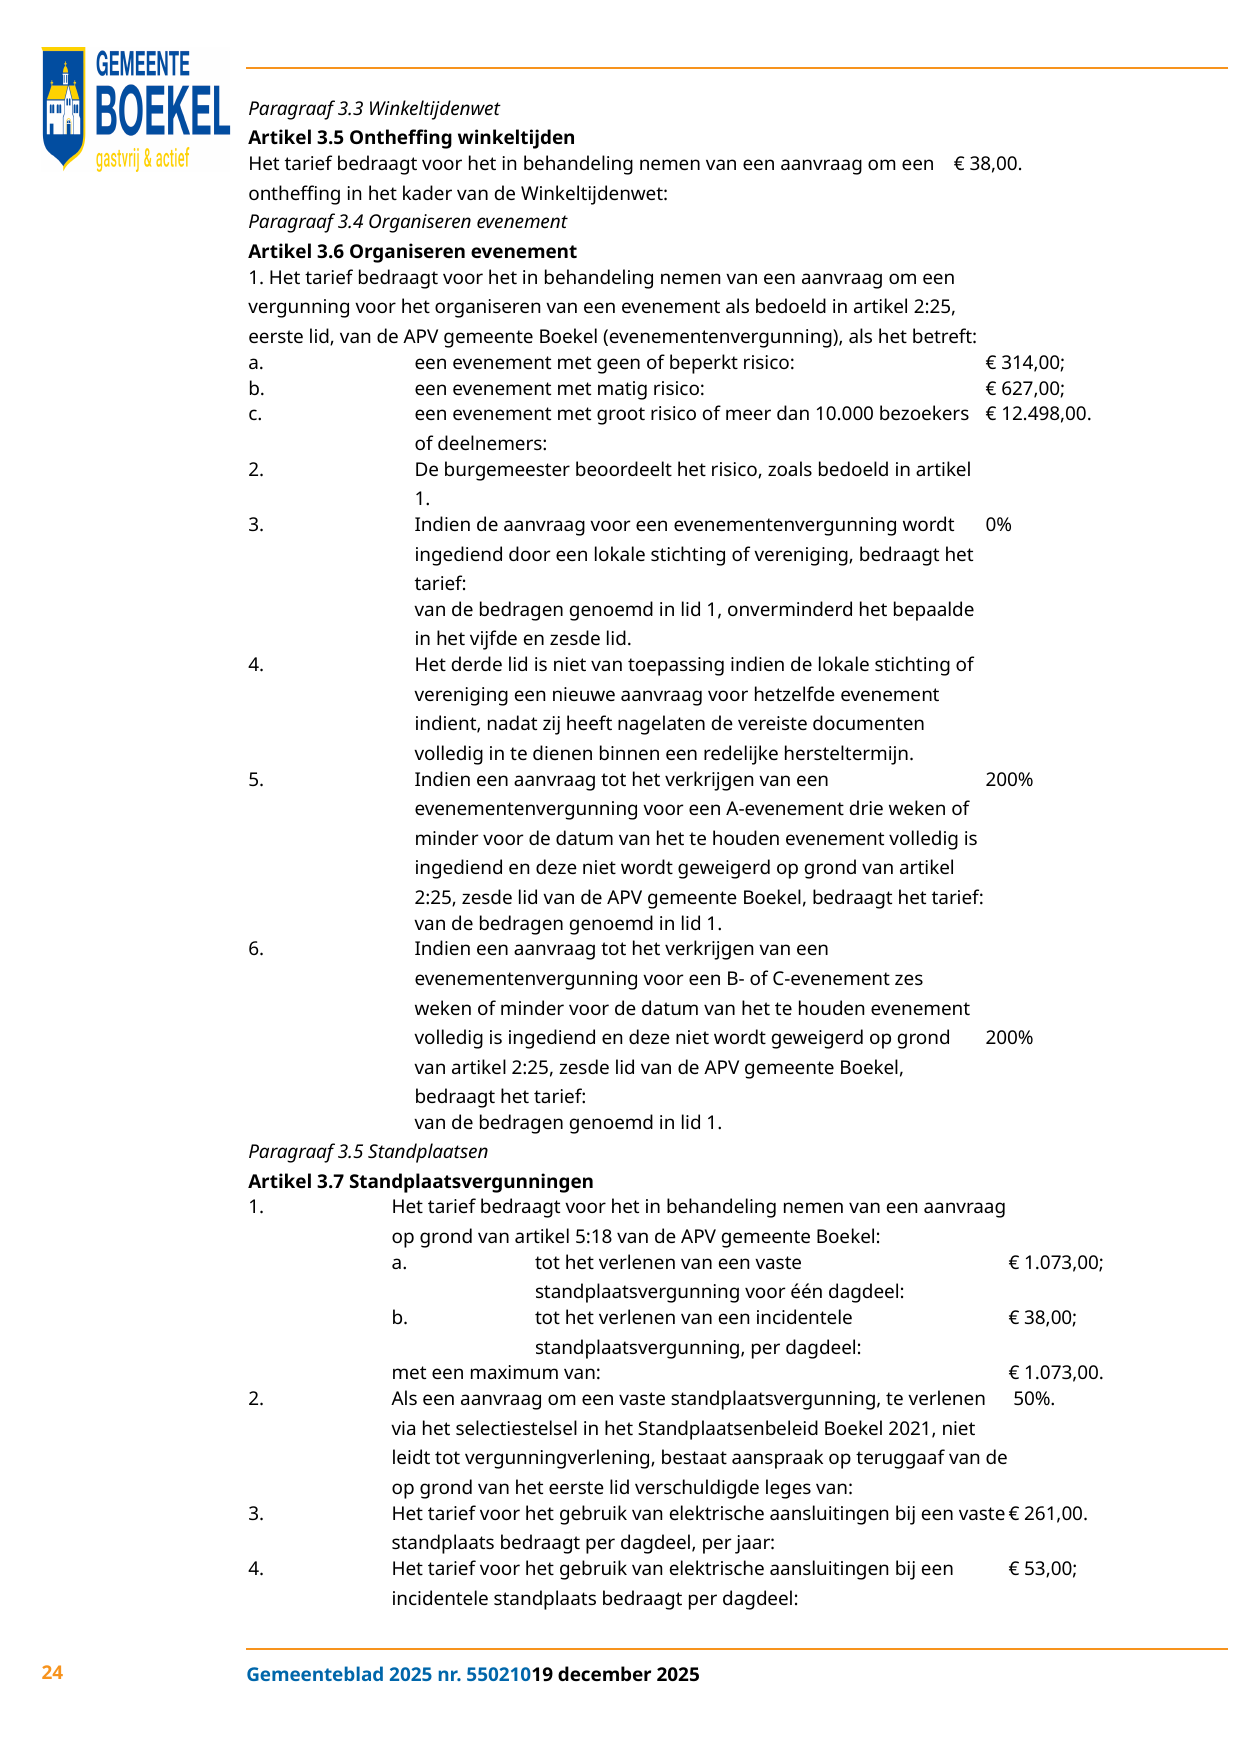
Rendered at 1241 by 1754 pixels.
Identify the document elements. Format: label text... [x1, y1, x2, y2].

table_cell met een maximum van: [391, 1360, 1008, 1385]
table_cell € 627,00; [985, 375, 1152, 401]
table_cell [985, 264, 1152, 349]
table_cell [985, 456, 1152, 511]
table_header Artikel 3.5 Ontheffing winkeltijden [248, 125, 954, 150]
table_cell Indien een aanvraag tot het verkrijgen van een evenementenvergunning voor een B- of C-evenement zes weken of minder voor de datum van het te houden evenement volledig is ingediend en deze niet wordt geweigerd op grond van artikel 2:25, zesde lid van de APV gemeente Boekel, bedraagt het tarief: [414, 936, 985, 1109]
table_cell 200% [985, 936, 1152, 1109]
table_cell b. [391, 1304, 535, 1359]
table_cell van de bedragen genoemd in lid 1, onverminderd het bepaalde in het vijfde en zesde lid. [414, 596, 985, 651]
table_cell Indien een aanvraag tot het verkrijgen van een evenementenvergunning voor een A-evenement drie weken of minder voor de datum van het te houden evenement volledig is ingediend en deze niet wordt geweigerd op grond van artikel 2:25, zesde lid van de APV gemeente Boekel, bedraagt het tarief: [414, 766, 985, 910]
table_cell 4. [248, 1555, 391, 1610]
table_cell [248, 910, 414, 936]
table_cell 0% [985, 511, 1152, 596]
table_header [1008, 1168, 1152, 1194]
table_cell Het tarief bedraagt voor het in behandeling nemen van een aanvraag op grond van artikel 5:18 van de APV gemeente Boekel: [391, 1194, 1008, 1249]
table_cell tot het verlenen van een incidentele standplaatsvergunning, per dagdeel: [535, 1304, 1008, 1359]
table_cell 2. [248, 456, 414, 511]
table_cell 3. [248, 511, 414, 596]
table_cell een evenement met groot risico of meer dan 10.000 bezoekers of deelnemers: [414, 401, 985, 456]
table_cell c. [248, 401, 414, 456]
table_cell Het tarief bedraagt voor het in behandeling nemen van een aanvraag om een ontheffing in het kader van de Winkeltijdenwet: [248, 150, 954, 206]
table_cell [248, 596, 414, 651]
table_cell [985, 910, 1152, 936]
table_cell 3. [248, 1500, 391, 1555]
text Paragraaf 3.4 Organiseren evenement [248, 209, 1152, 234]
table_cell b. [248, 375, 414, 401]
table_cell a. [248, 349, 414, 375]
table_cell 5. [248, 766, 414, 910]
table_cell a. [391, 1249, 535, 1304]
table_header [985, 239, 1152, 264]
text Paragraaf 3.3 Winkeltijdenwet [248, 95, 1152, 121]
text Paragraaf 3.5 Standplaatsen [248, 1138, 1152, 1164]
table_cell 1. Het tarief bedraagt voor het in behandeling nemen van een aanvraag om een vergunning voor het organiseren van een evenement als bedoeld in artikel 2:25, eerste lid, van de APV gemeente Boekel (evenementenvergunning), als het betreft: [248, 264, 985, 349]
table_cell [248, 1360, 391, 1385]
table_cell 6. [248, 936, 414, 1109]
table_cell € 38,00. [954, 150, 1152, 206]
table_cell [1008, 1194, 1152, 1249]
table_cell Het tarief voor het gebruik van elektrische aansluitingen bij een incidentele standplaats bedraagt per dagdeel: [391, 1555, 1008, 1610]
table_cell 200% [985, 766, 1152, 910]
table_header Artikel 3.7 Standplaatsvergunningen [248, 1168, 1008, 1194]
picture [41, 47, 231, 172]
table_cell [248, 1249, 391, 1304]
table_cell Het tarief voor het gebruik van elektrische aansluitingen bij een vaste standplaats bedraagt per dagdeel, per jaar: [391, 1500, 1008, 1555]
table_cell 2. [248, 1385, 391, 1500]
table_cell Als een aanvraag om een vaste standplaatsvergunning, te verlenen via het selectiestelsel in het Standplaatsenbeleid Boekel 2021, niet leidt tot vergunningverlening, bestaat aanspraak op teruggaaf van de op grond van het eerste lid verschuldigde leges van: [391, 1385, 1008, 1500]
table_cell € 1.073,00. [1008, 1360, 1152, 1385]
table_cell 1. [248, 1194, 391, 1249]
table_cell 4. [248, 651, 414, 766]
table_cell van de bedragen genoemd in lid 1. [414, 1109, 985, 1135]
table_cell van de bedragen genoemd in lid 1. [414, 910, 985, 936]
table_cell [985, 596, 1152, 651]
table_cell Het derde lid is niet van toepassing indien de lokale stichting of vereniging een nieuwe aanvraag voor hetzelfde evenement indient, nadat zij heeft nagelaten de vereiste documenten volledig in te dienen binnen een redelijke hersteltermijn. [414, 651, 985, 766]
table_cell € 1.073,00; [1008, 1249, 1152, 1304]
table_cell € 38,00; [1008, 1304, 1152, 1359]
table_cell tot het verlenen van een vaste standplaatsvergunning voor één dagdeel: [535, 1249, 1008, 1304]
table_cell een evenement met geen of beperkt risico: [414, 349, 985, 375]
table_cell [985, 651, 1152, 766]
table_cell € 53,00; [1008, 1555, 1152, 1610]
table_cell 50%. [1008, 1385, 1152, 1500]
table_cell [248, 1109, 414, 1135]
table_cell € 261,00. [1008, 1500, 1152, 1555]
table_header Artikel 3.6 Organiseren evenement [248, 239, 985, 264]
table_cell € 314,00; [985, 349, 1152, 375]
table_cell [248, 1304, 391, 1359]
table_cell een evenement met matig risico: [414, 375, 985, 401]
table_cell Indien de aanvraag voor een evenementenvergunning wordt ingediend door een lokale stichting of vereniging, bedraagt het tarief: [414, 511, 985, 596]
table_cell [985, 1109, 1152, 1135]
table_cell € 12.498,00. [985, 401, 1152, 456]
table_header [954, 125, 1152, 150]
table_cell De burgemeester beoordeelt het risico, zoals bedoeld in artikel 1. [414, 456, 985, 511]
